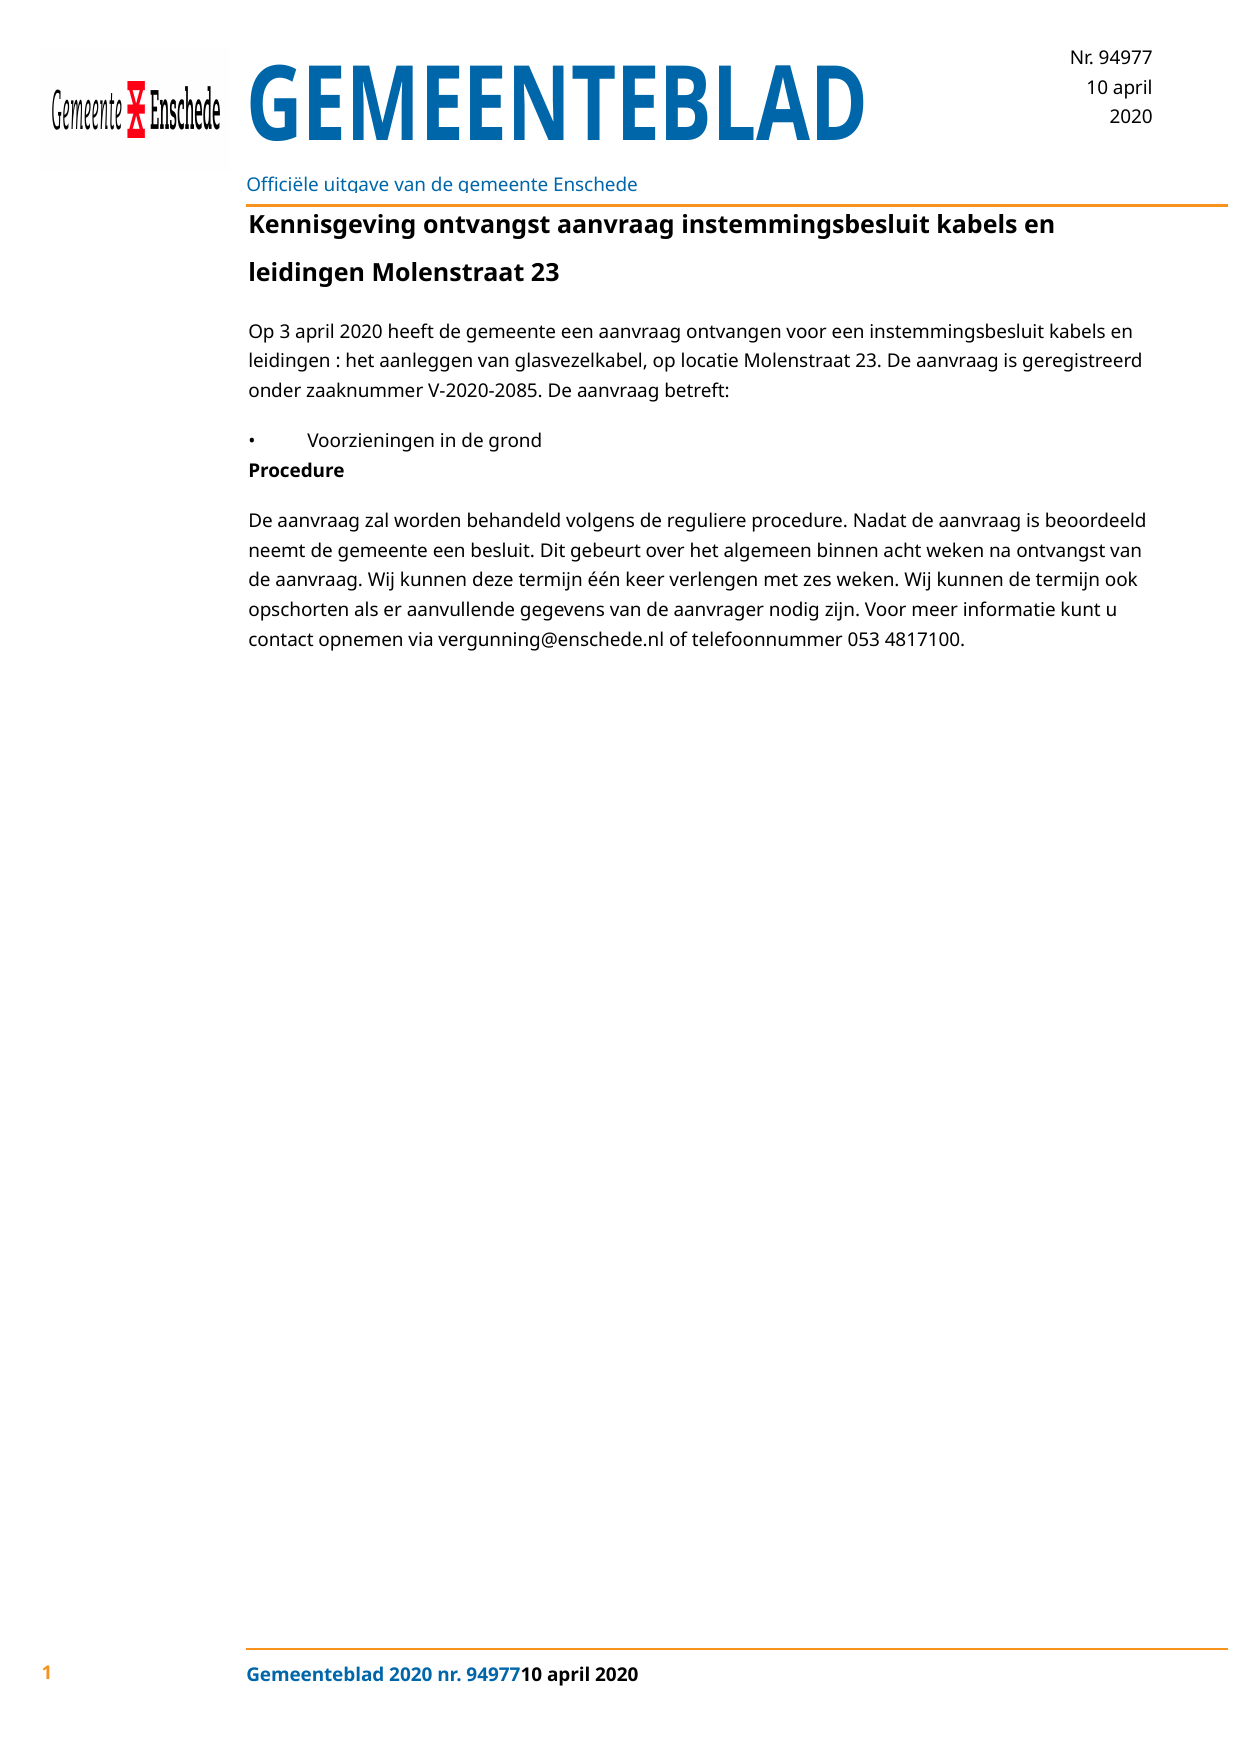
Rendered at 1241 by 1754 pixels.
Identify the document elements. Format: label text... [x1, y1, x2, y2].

list Voorzieningen in de grond [248, 427, 1152, 453]
text Op 3 april 2020 heeft de gemeente een aanvraag ontvangen voor een instemmingsbesluit kabels en leidingen : het aanleggen van glasvezelkabel, op locatie Molenstraat 23. De aanvraag is geregistreerd onder zaaknummer V-2020-2085. De aanvraag betreft: [248, 318, 1152, 403]
text De aanvraag zal worden behandeld volgens de reguliere procedure. Nadat de aanvraag is beoordeeld neemt de gemeente een besluit. Dit gebeurt over het algemeen binnen acht weken na ontvangst van de aanvraag. Wij kunnen deze termijn één keer verlengen met zes weken. Wij kunnen de termijn ook opschorten als er aanvullende gegevens van de aanvrager nodig zijn. Voor meer informatie kunt u contact opnemen via vergunning@enschede.nl of telefoonnummer 053 4817100. [248, 507, 1152, 652]
text Procedure [248, 457, 1152, 483]
text Kennisgeving ontvangst aanvraag instemmingsbesluit kabels en leidingen Molenstraat 23 [248, 207, 1152, 288]
picture [41, 47, 231, 172]
